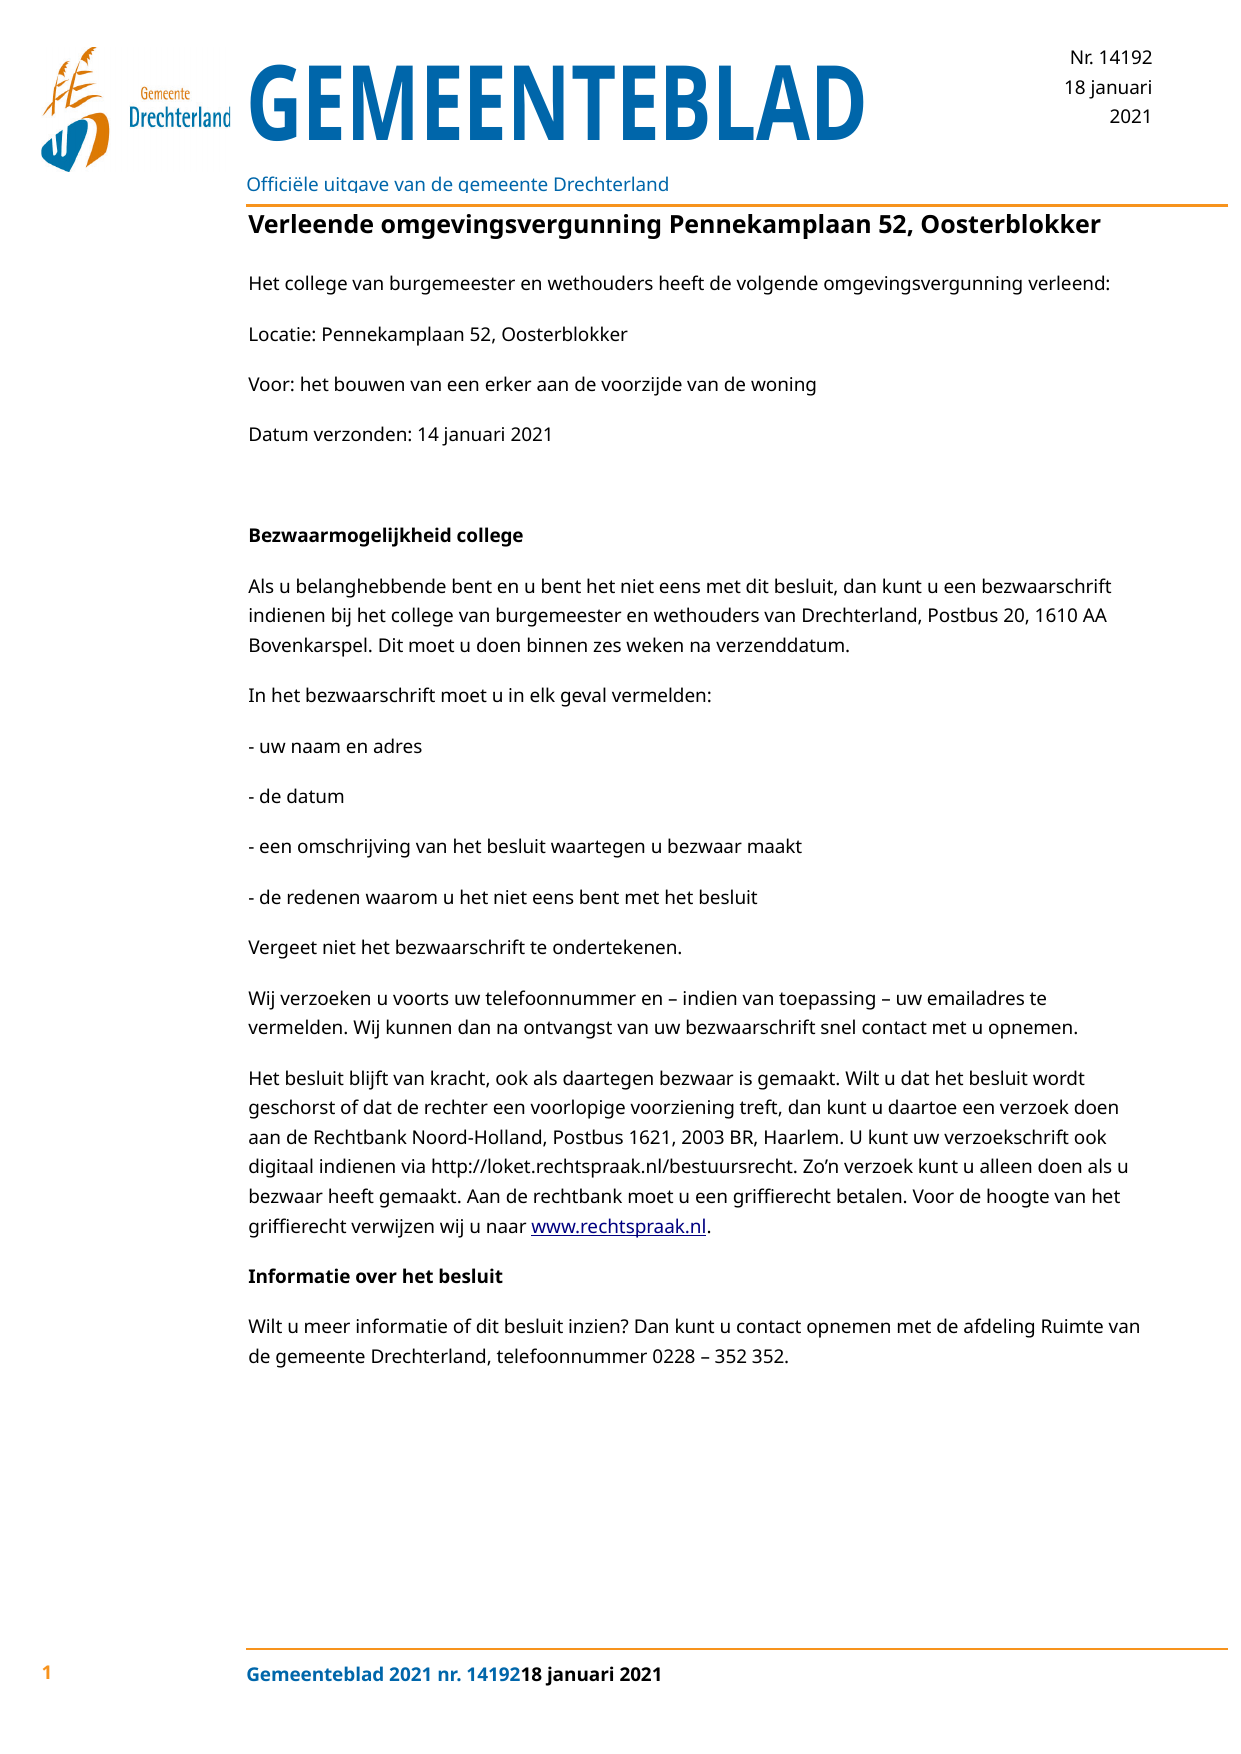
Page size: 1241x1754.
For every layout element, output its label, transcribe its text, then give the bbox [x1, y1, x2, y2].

text Verleende omgevingsvergunning Pennekamplaan 52, Oosterblokker [248, 207, 1152, 241]
text Informatie over het besluit [248, 1263, 1152, 1289]
text Als u belanghebbende bent en u bent het niet eens met dit besluit, dan kunt u een bezwaarschrift indienen bij het college van burgemeester en wethouders van Drechterland, Postbus 20, 1610 AA Bovenkarspel. Dit moet u doen binnen zes weken na verzenddatum. [248, 573, 1152, 658]
text - uw naam en adres [248, 733, 1152, 758]
text - een omschrijving van het besluit waartegen u bezwaar maakt [248, 834, 1152, 859]
text - de datum [248, 783, 1152, 809]
text Het college van burgemeester en wethouders heeft de volgende omgevingsvergunning verleend: [248, 270, 1152, 296]
picture [226, 115, 231, 124]
text Wij verzoeken u voorts uw telefoonnummer en – indien van toepassing – uw emailadres te vermelden. Wij kunnen dan na ontvangst van uw bezwaarschrift snel contact met u opnemen. [248, 985, 1152, 1040]
text Het besluit blijft van kracht, ook als daartegen bezwaar is gemaakt. Wilt u dat het besluit wordt geschorst of dat de rechter een voorlopige voorziening treft, dan kunt u daartoe een verzoek doen aan de Rechtbank Noord-Holland, Postbus 1621, 2003 BR, Haarlem. U kunt uw verzoekschrift ook digitaal indienen via http://loket.rechtspraak.nl/bestuursrecht. Zo’n verzoek kunt u alleen doen als u bezwaar heeft gemaakt. Aan de rechtbank moet u een griffierecht betalen. Voor de hoogte van het griffierecht verwijzen wij u naar www.rechtspraak.nl. [248, 1065, 1152, 1238]
picture [41, 47, 231, 172]
text Locatie: Pennekamplaan 52, Oosterblokker [248, 321, 1152, 346]
text Datum verzonden: 14 januari 2021 [248, 422, 1152, 447]
text Wilt u meer informatie of dit besluit inzien? Dan kunt u contact opnemen met de afdeling Ruimte van de gemeente Drechterland, telefoonnummer 0228 – 352 352. [248, 1314, 1152, 1369]
text Bezwaarmogelijkheid college [248, 522, 1152, 548]
picture [41, 158, 64, 172]
text Voor: het bouwen van een erker aan de voorzijde van de woning [248, 371, 1152, 397]
text - de redenen waarom u het niet eens bent met het besluit [248, 884, 1152, 910]
text In het bezwaarschrift moet u in elk geval vermelden: [248, 682, 1152, 708]
text Vergeet niet het bezwaarschrift te ondertekenen. [248, 934, 1152, 960]
